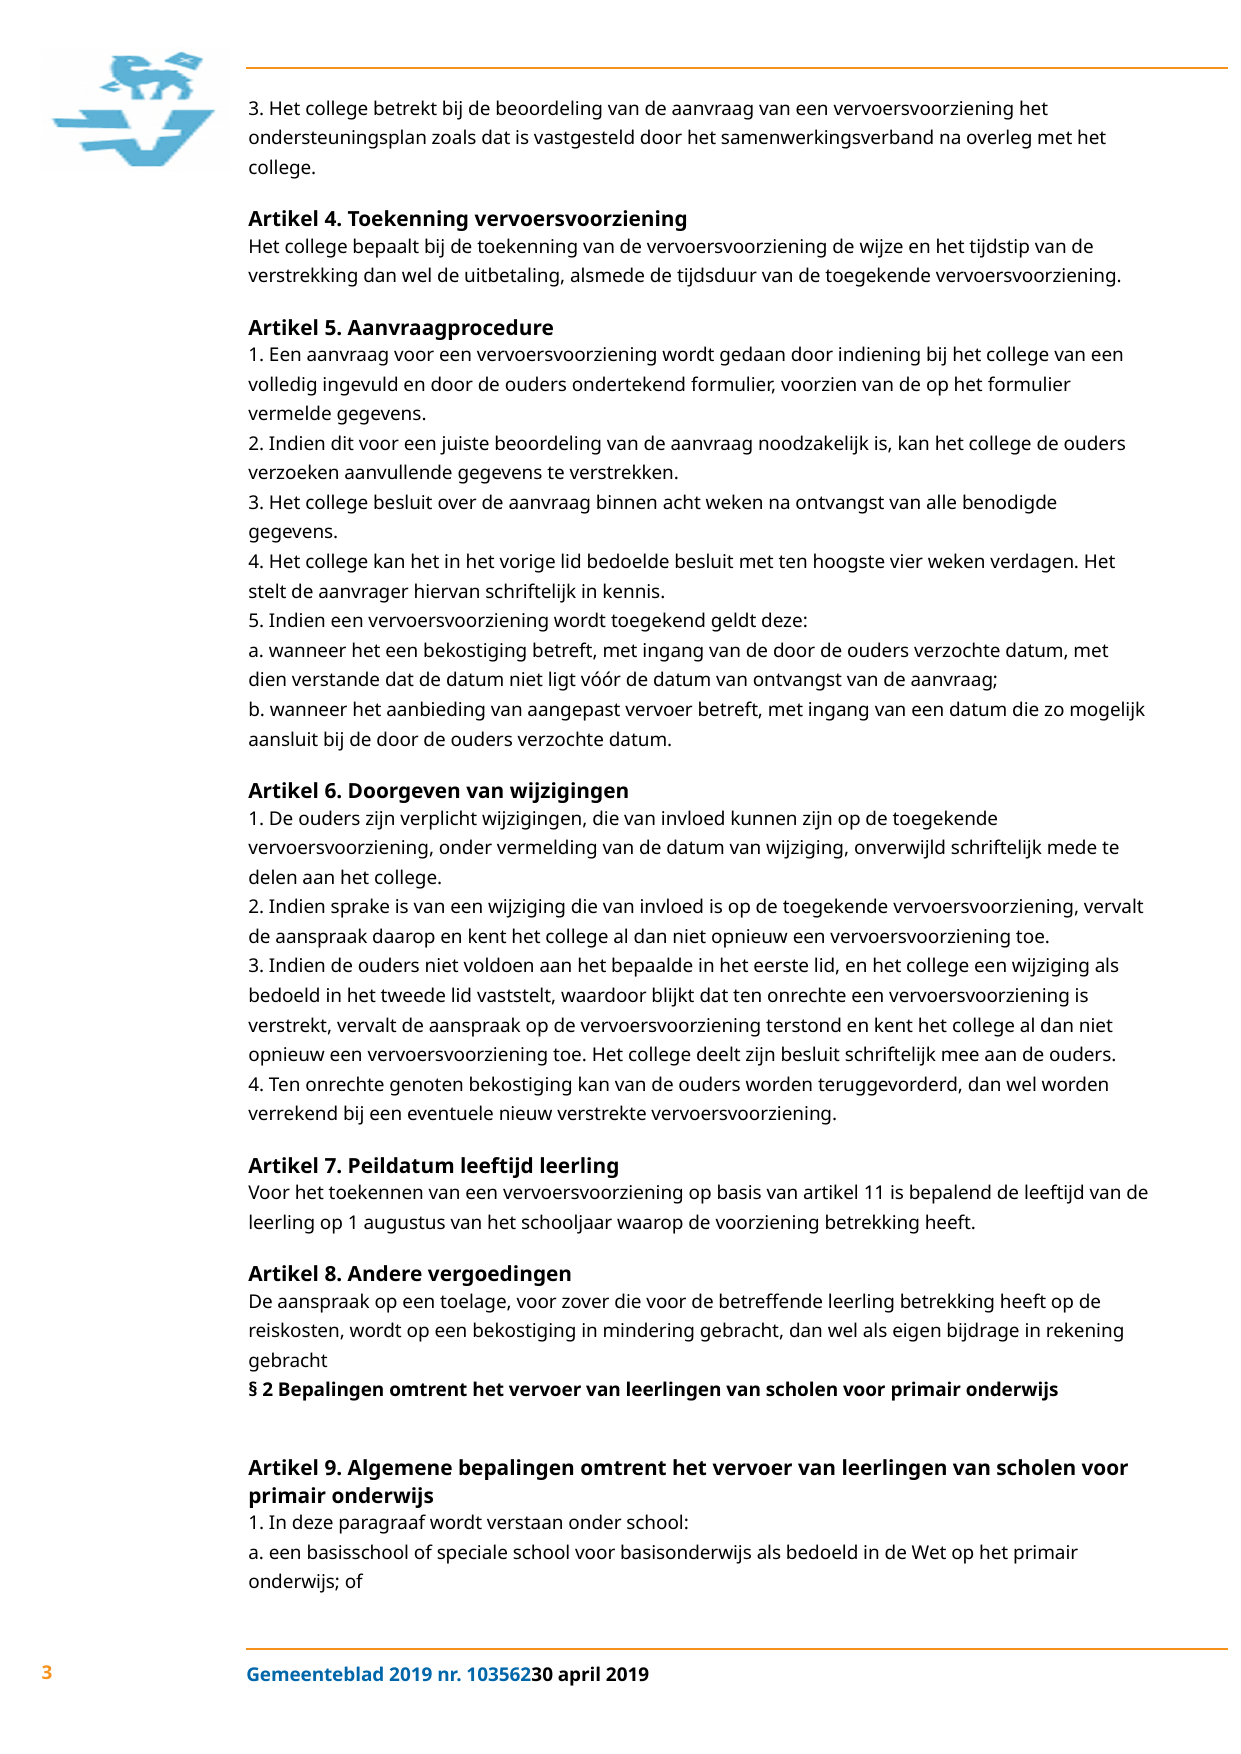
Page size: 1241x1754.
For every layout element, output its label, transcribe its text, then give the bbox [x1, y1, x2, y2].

text 2. Indien dit voor een juiste beoordeling van de aanvraag noodzakelijk is, kan het college de ouders verzoeken aanvullende gegevens te verstrekken. [248, 430, 1152, 485]
text Artikel 6. Doorgeven van wijzigingen [248, 776, 1152, 805]
text a. een basisschool of speciale school voor basisonderwijs als bedoeld in de Wet op het primair onderwijs; of [248, 1539, 1152, 1594]
text a. wanneer het een bekostiging betreft, met ingang van de door de ouders verzochte datum, met dien verstande dat de datum niet ligt vóór de datum van ontvangst van de aanvraag; [248, 637, 1152, 692]
text § 2 Bepalingen omtrent het vervoer van leerlingen van scholen voor primair onderwijs [248, 1377, 1152, 1402]
text Het college bepaalt bij de toekenning van de vervoersvoorziening de wijze en het tijdstip van de verstrekking dan wel de uitbetaling, alsmede de tijdsduur van de toegekende vervoersvoorziening. [248, 233, 1152, 288]
text 1. In deze paragraaf wordt verstaan onder school: [248, 1509, 1152, 1535]
text De aanspraak op een toelage, voor zover die voor de betreffende leerling betrekking heeft op de reiskosten, wordt op een bekostiging in mindering gebracht, dan wel als eigen bijdrage in rekening gebracht [248, 1288, 1152, 1373]
text 5. Indien een vervoersvoorziening wordt toegekend geldt deze: [248, 607, 1152, 633]
text Artikel 7. Peildatum leeftijd leerling [248, 1151, 1152, 1179]
text Voor het toekennen van een vervoersvoorziening op basis van artikel 11 is bepalend de leeftijd van de leerling op 1 augustus van het schooljaar waarop de voorziening betrekking heeft. [248, 1179, 1152, 1235]
text Artikel 5. Aanvraagprocedure [248, 313, 1152, 341]
text Artikel 8. Andere vergoedingen [248, 1259, 1152, 1288]
text Artikel 4. Toekenning vervoersvoorziening [248, 204, 1152, 233]
picture [41, 47, 231, 172]
text Artikel 9. Algemene bepalingen omtrent het vervoer van leerlingen van scholen voor primair onderwijs [248, 1453, 1152, 1509]
text 3. Het college besluit over de aanvraag binnen acht weken na ontvangst van alle benodigde gegevens. [248, 489, 1152, 544]
text 1. Een aanvraag voor een vervoersvoorziening wordt gedaan door indiening bij het college van een volledig ingevuld en door de ouders ondertekend formulier, voorzien van de op het formulier vermelde gegevens. [248, 341, 1152, 426]
text 1. De ouders zijn verplicht wijzigingen, die van invloed kunnen zijn op de toegekende vervoersvoorziening, onder vermelding van de datum van wijziging, onverwijld schriftelijk mede te delen aan het college. [248, 805, 1152, 889]
text 2. Indien sprake is van een wijziging die van invloed is op de toegekende vervoersvoorziening, vervalt de aanspraak daarop en kent het college al dan niet opnieuw een vervoersvoorziening toe. [248, 893, 1152, 949]
text 4. Het college kan het in het vorige lid bedoelde besluit met ten hoogste vier weken verdagen. Het stelt de aanvrager hiervan schriftelijk in kennis. [248, 548, 1152, 604]
text b. wanneer het aanbieding van aangepast vervoer betreft, met ingang van een datum die zo mogelijk aansluit bij de door de ouders verzochte datum. [248, 696, 1152, 752]
text 4. Ten onrechte genoten bekostiging kan van de ouders worden teruggevorderd, dan wel worden verrekend bij een eventuele nieuw verstrekte vervoersvoorziening. [248, 1071, 1152, 1126]
text 3. Het college betrekt bij de beoordeling van de aanvraag van een vervoersvoorziening het ondersteuningsplan zoals dat is vastgesteld door het samenwerkingsverband na overleg met het college. [248, 95, 1152, 180]
text 3. Indien de ouders niet voldoen aan het bepaalde in het eerste lid, en het college een wijziging als bedoeld in het tweede lid vaststelt, waardoor blijkt dat ten onrechte een vervoersvoorziening is verstrekt, vervalt de aanspraak op de vervoersvoorziening terstond en kent het college al dan niet opnieuw een vervoersvoorziening toe. Het college deelt zijn besluit schriftelijk mee aan de ouders. [248, 953, 1152, 1067]
